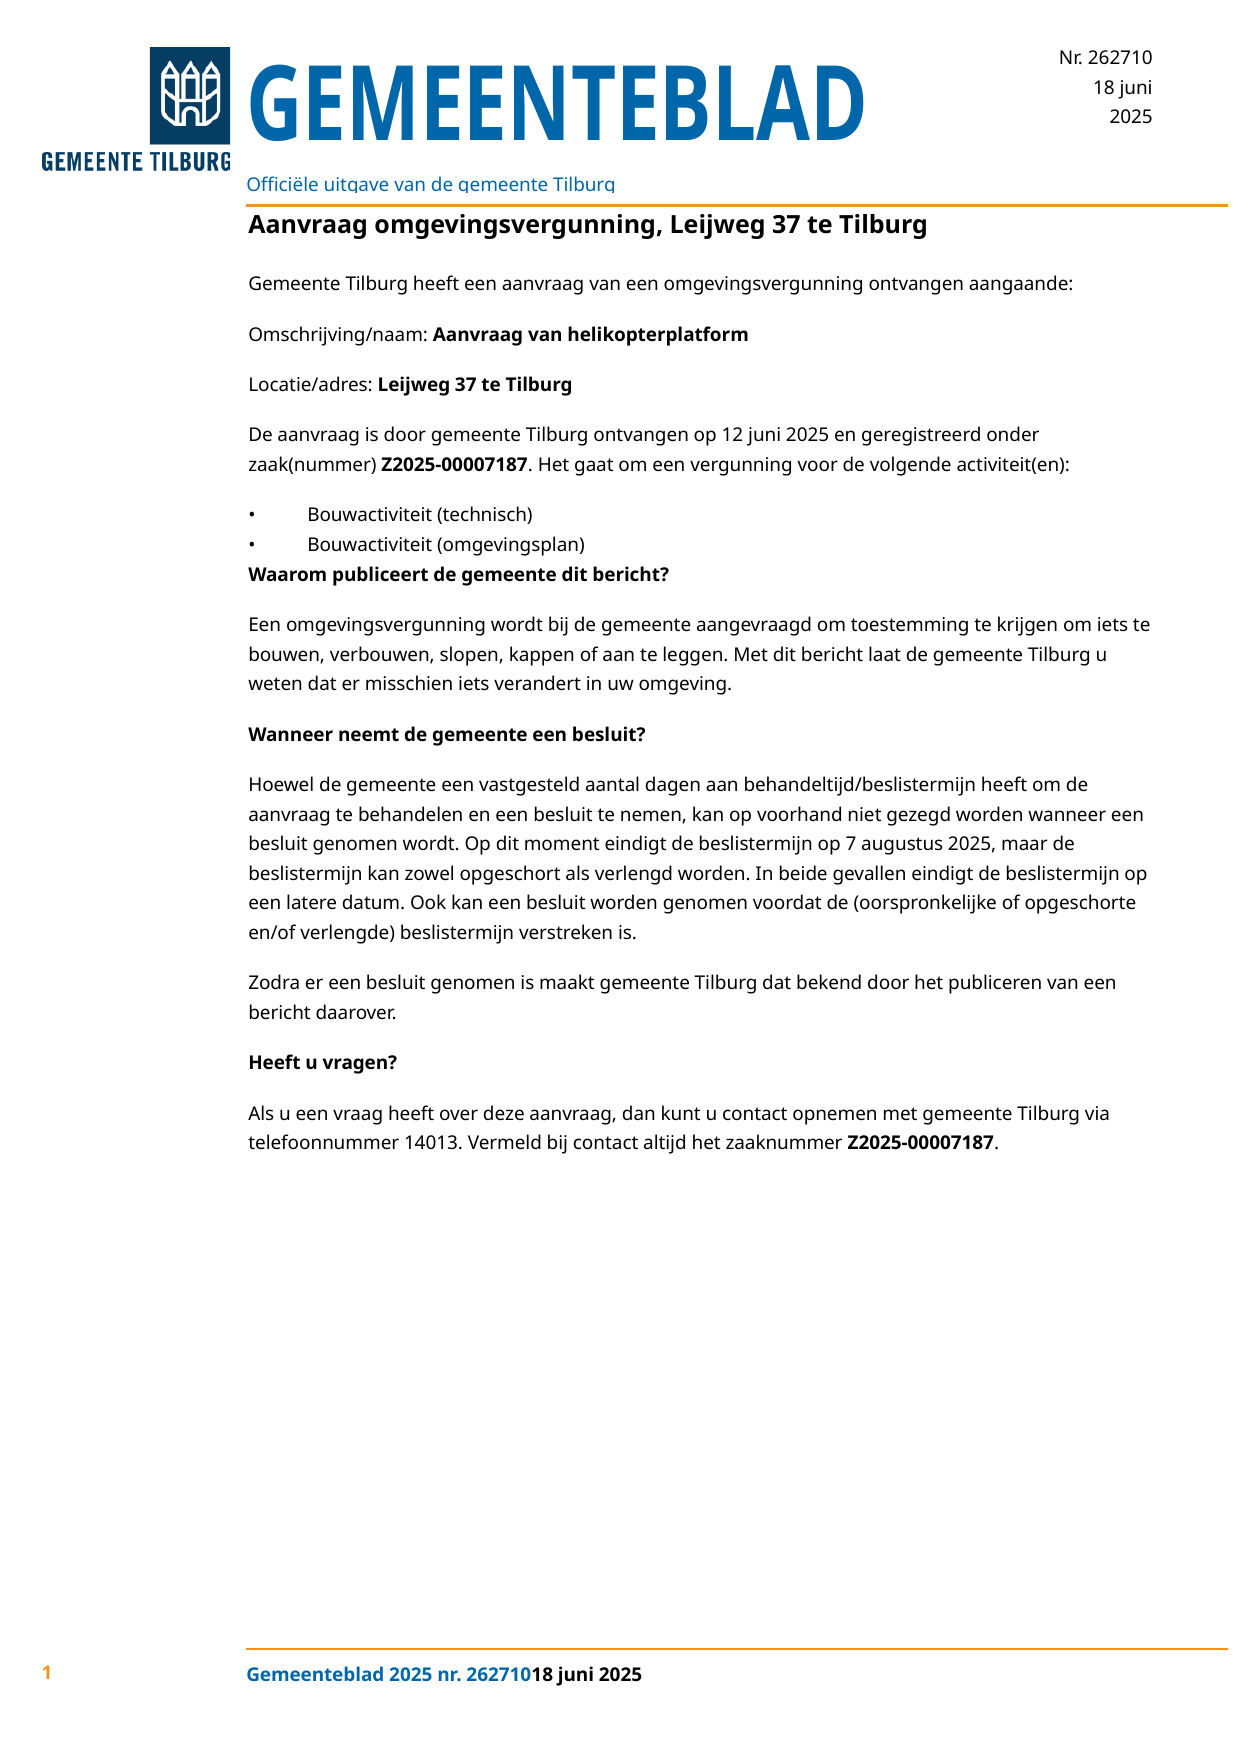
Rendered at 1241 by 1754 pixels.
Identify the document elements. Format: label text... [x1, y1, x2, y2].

text Zodra er een besluit genomen is maakt gemeente Tilburg dat bekend door het publiceren van een bericht daarover. [248, 969, 1152, 1025]
text Gemeente Tilburg heeft een aanvraag van een omgevingsvergunning ontvangen aangaande: [248, 270, 1152, 296]
text Omschrijving/naam: Aanvraag van helikopterplatform [248, 321, 1152, 346]
text Aanvraag omgevingsvergunning, Leijweg 37 te Tilburg [248, 207, 1152, 241]
picture [41, 47, 231, 172]
text Wanneer neemt de gemeente een besluit? [248, 721, 1152, 746]
list Bouwactiviteit (omgevingsplan) [248, 531, 1152, 557]
list Bouwactiviteit (technisch) [248, 502, 1152, 527]
text Een omgevingsvergunning wordt bij de gemeente aangevraagd om toestemming te krijgen om iets te bouwen, verbouwen, slopen, kappen of aan te leggen. Met dit bericht laat de gemeente Tilburg u weten dat er misschien iets verandert in uw omgeving. [248, 611, 1152, 696]
text Heeft u vragen? [248, 1049, 1152, 1075]
text Als u een vraag heeft over deze aanvraag, dan kunt u contact opnemen met gemeente Tilburg via telefoonnummer 14013. Vermeld bij contact altijd het zaaknummer Z2025-00007187. [248, 1100, 1152, 1155]
text De aanvraag is door gemeente Tilburg ontvangen op 12 juni 2025 en geregistreerd onder zaak(nummer) Z2025-00007187. Het gaat om een vergunning voor de volgende activiteit(en): [248, 422, 1152, 477]
text Locatie/adres: Leijweg 37 te Tilburg [248, 371, 1152, 397]
text Waarom publiceert de gemeente dit bericht? [248, 561, 1152, 586]
text Hoewel de gemeente een vastgesteld aantal dagen aan behandeltijd/beslistermijn heeft om de aanvraag te behandelen en een besluit te nemen, kan op voorhand niet gezegd worden wanneer een besluit genomen wordt. Op dit moment eindigt de beslistermijn op 7 augustus 2025, maar de beslistermijn kan zowel opgeschort als verlengd worden. In beide gevallen eindigt de beslistermijn op een latere datum. Ook kan een besluit worden genomen voordat de (oorspronkelijke of opgeschorte en/of verlengde) beslistermijn verstreken is. [248, 771, 1152, 945]
